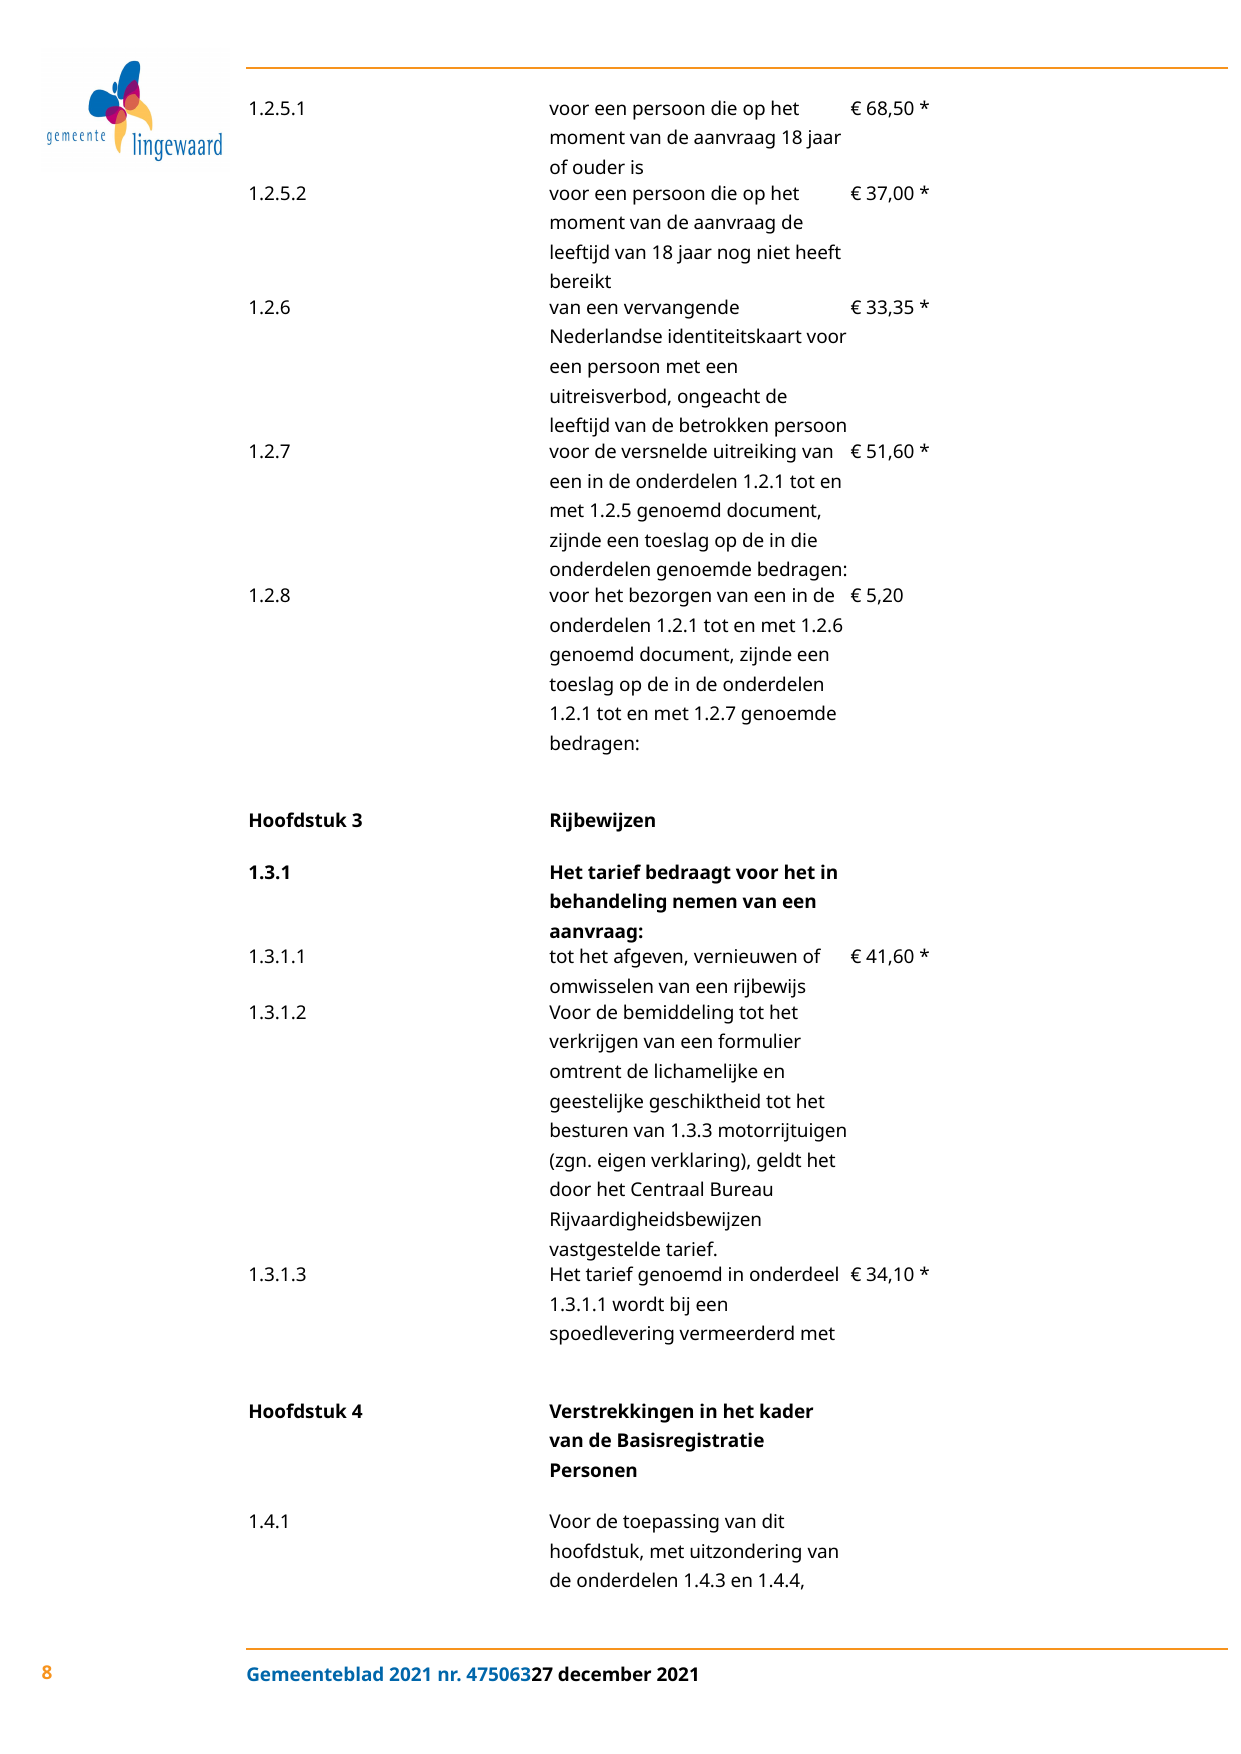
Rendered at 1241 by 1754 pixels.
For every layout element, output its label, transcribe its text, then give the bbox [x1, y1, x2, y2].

table_cell € 68,50 * [850, 95, 1152, 180]
table_cell [850, 808, 1152, 833]
table_cell Hoofdstuk 3 [248, 808, 549, 833]
table_cell Hoofdstuk 4 [248, 1398, 549, 1483]
table_cell [549, 1483, 850, 1508]
table_cell [850, 1509, 1152, 1593]
table_cell 1.3.1 [248, 859, 549, 944]
table_cell tot het afgeven, vernieuwen of omwisselen van een rijbewijs [549, 944, 850, 999]
table_cell [549, 1346, 850, 1372]
picture [41, 47, 231, 172]
table_cell Voor de toepassing van dit hoofdstuk, met uitzondering van de onderdelen 1.4.3 en 1.4.4, [549, 1509, 850, 1593]
table_cell € 5,20 [850, 582, 1152, 756]
table_cell [850, 1483, 1152, 1508]
table_cell voor de versnelde uitreiking van een in de onderdelen 1.2.1 tot en met 1.2.5 genoemd document, zijnde een toeslag op de in die onderdelen genoemde bedragen: [549, 438, 850, 582]
table_cell 1.2.5.2 [248, 180, 549, 294]
table_cell 1.3.1.1 [248, 944, 549, 999]
table_cell [850, 999, 1152, 1261]
table_cell 1.2.6 [248, 294, 549, 438]
table_cell [850, 859, 1152, 944]
table_cell 1.2.8 [248, 582, 549, 756]
table_cell [248, 833, 549, 859]
table_cell [850, 782, 1152, 807]
table_cell [549, 756, 850, 782]
table_cell Het tarief genoemd in onderdeel 1.3.1.1 wordt bij een spoedlevering vermeerderd met [549, 1261, 850, 1346]
table_cell [850, 1372, 1152, 1398]
table_cell Verstrekkingen in het kader van de Basisregistratie Personen [549, 1398, 850, 1483]
table_cell Rijbewijzen [549, 808, 850, 833]
table_cell € 41,60 * [850, 944, 1152, 999]
table_cell € 37,00 * [850, 180, 1152, 294]
table_cell 1.2.7 [248, 438, 549, 582]
table_cell voor het bezorgen van een in de onderdelen 1.2.1 tot en met 1.2.6 genoemd document, zijnde een toeslag op de in de onderdelen 1.2.1 tot en met 1.2.7 genoemde bedragen: [549, 582, 850, 756]
table_cell [248, 1346, 549, 1372]
table_cell [248, 1372, 549, 1398]
table_cell [248, 756, 549, 782]
table_cell 1.4.1 [248, 1509, 549, 1593]
table_cell 1.3.1.3 [248, 1261, 549, 1346]
table_cell [850, 756, 1152, 782]
table_cell [850, 1346, 1152, 1372]
table_cell € 34,10 * [850, 1261, 1152, 1346]
table_cell voor een persoon die op het moment van de aanvraag de leeftijd van 18 jaar nog niet heeft bereikt [549, 180, 850, 294]
table_cell € 33,35 * [850, 294, 1152, 438]
table_cell € 51,60 * [850, 438, 1152, 582]
table_cell [850, 1398, 1152, 1483]
table_cell Het tarief bedraagt voor het in behandeling nemen van een aanvraag: [549, 859, 850, 944]
table_cell [549, 782, 850, 807]
table_cell [248, 782, 549, 807]
table_cell [248, 1483, 549, 1508]
table_cell van een vervangende Nederlandse identiteitskaart voor een persoon met een uitreisverbod, ongeacht de leeftijd van de betrokken persoon [549, 294, 850, 438]
table_cell [549, 1372, 850, 1398]
table_cell 1.2.5.1 [248, 95, 549, 180]
table_cell [549, 833, 850, 859]
table_cell Voor de bemiddeling tot het verkrijgen van een formulier omtrent de lichamelijke en geestelijke geschiktheid tot het besturen van 1.3.3 motorrijtuigen (zgn. eigen verklaring), geldt het door het Centraal Bureau Rijvaardigheidsbewijzen vastgestelde tarief. [549, 999, 850, 1261]
table_cell 1.3.1.2 [248, 999, 549, 1261]
table_cell [850, 833, 1152, 859]
table_cell voor een persoon die op het moment van de aanvraag 18 jaar of ouder is [549, 95, 850, 180]
